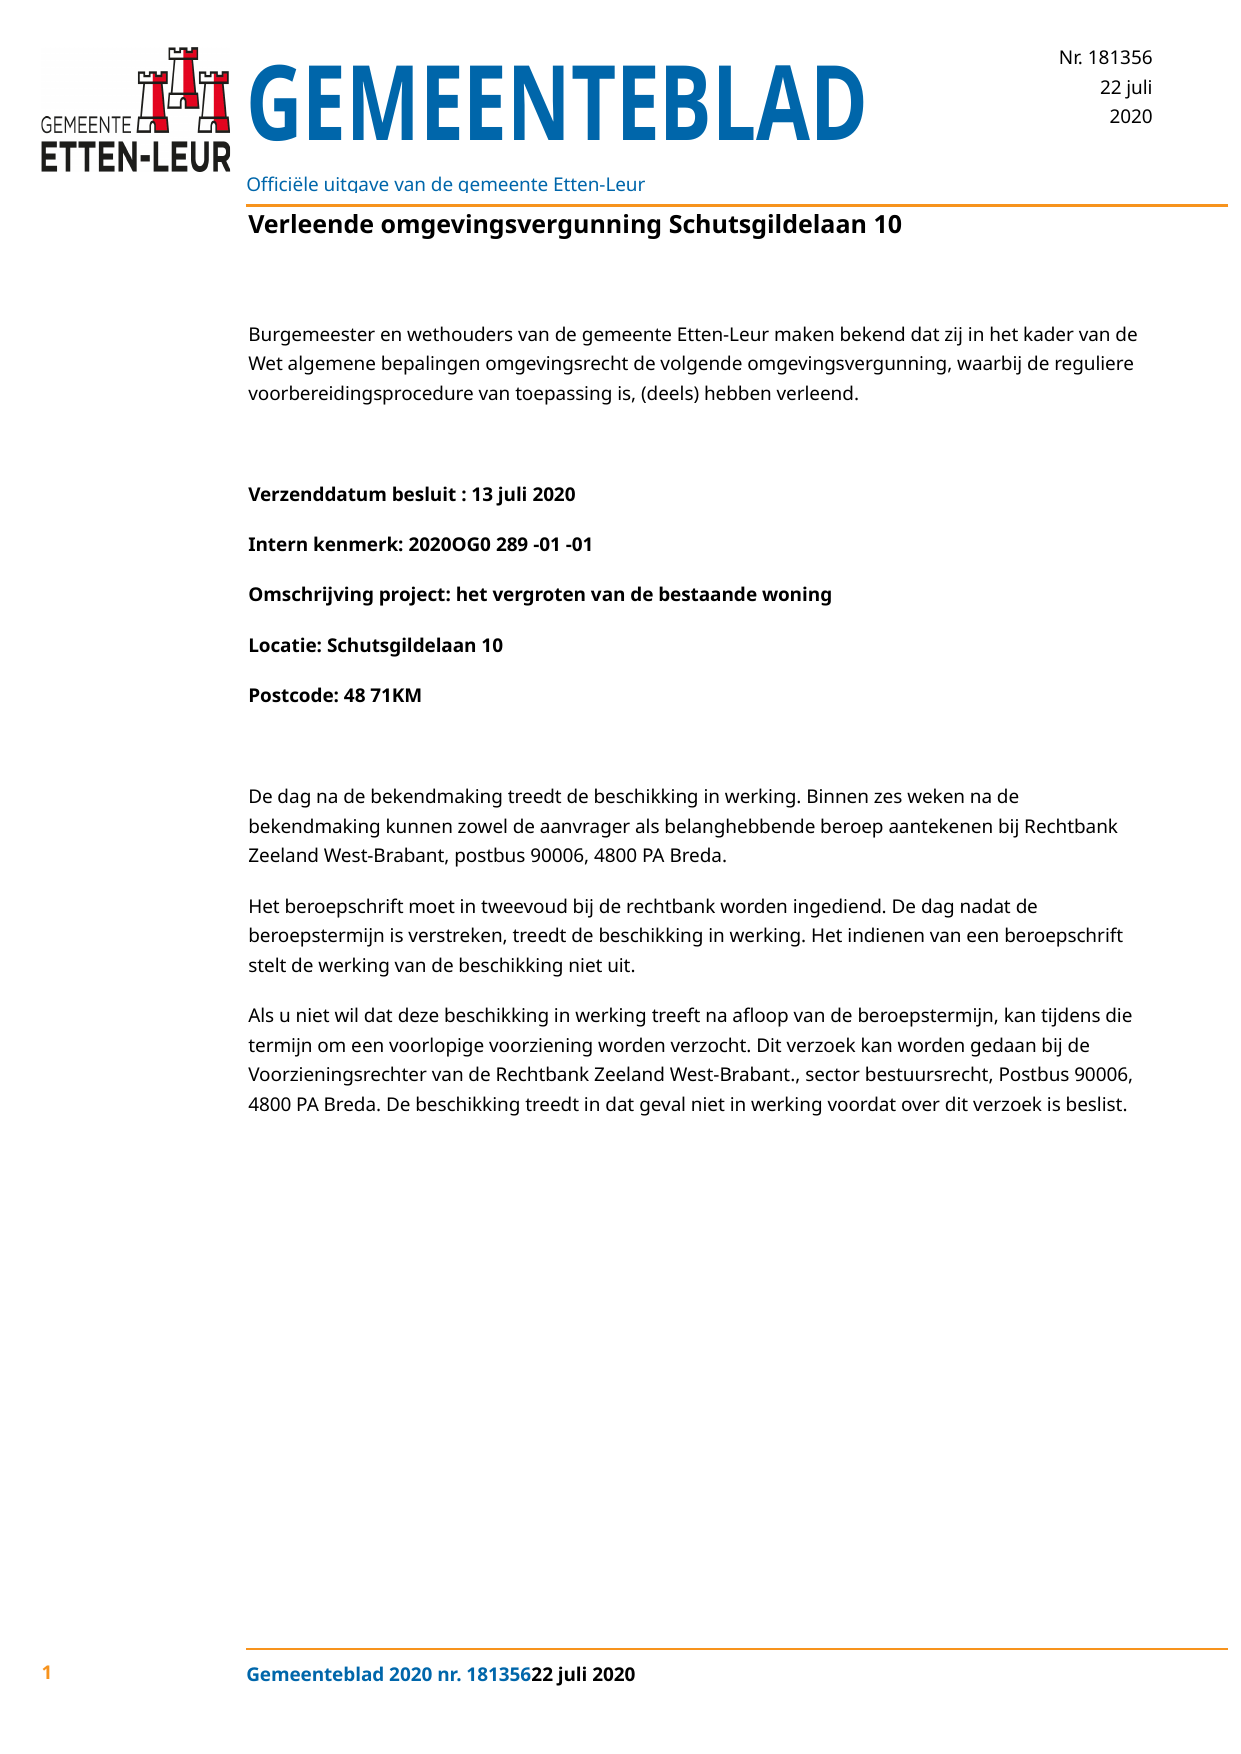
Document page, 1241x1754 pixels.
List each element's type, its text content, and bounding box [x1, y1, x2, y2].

text Burgemeester en wethouders van de gemeente Etten-Leur maken bekend dat zij in het kader van de Wet algemene bepalingen omgevingsrecht de volgende omgevingsvergunning, waarbij de reguliere voorbereidingsprocedure van toepassing is, (deels) hebben verleend. [248, 321, 1152, 406]
text Omschrijving project: het vergroten van de bestaande woning [248, 582, 1152, 607]
text Verzenddatum besluit : 13 juli 2020 [248, 481, 1152, 506]
text Het beroepschrift moet in tweevoud bij de rechtbank worden ingediend. De dag nadat de beroepstermijn is verstreken, treedt de beschikking in werking. Het indienen van een beroepschrift stelt de werking van de beschikking niet uit. [248, 893, 1152, 978]
text Locatie: Schutsgildelaan 10 [248, 632, 1152, 658]
text Verleende omgevingsvergunning Schutsgildelaan 10 [248, 207, 1152, 241]
text Postcode: 48 71KM [248, 682, 1152, 708]
text Intern kenmerk: 2020OG0 289 -01 -01 [248, 531, 1152, 557]
text De dag na de bekendmaking treedt de beschikking in werking. Binnen zes weken na de bekendmaking kunnen zowel de aanvrager als belanghebbende beroep aantekenen bij Rechtbank Zeeland West-Brabant, postbus 90006, 4800 PA Breda. [248, 783, 1152, 868]
picture [41, 47, 231, 172]
text Als u niet wil dat deze beschikking in werking treeft na afloop van de beroepstermijn, kan tijdens die termijn om een voorlopige voorziening worden verzocht. Dit verzoek kan worden gedaan bij de Voorzieningsrechter van de Rechtbank Zeeland West-Brabant., sector bestuursrecht, Postbus 90006, 4800 PA Breda. De beschikking treedt in dat geval niet in werking voordat over dit verzoek is beslist. [248, 1002, 1152, 1117]
